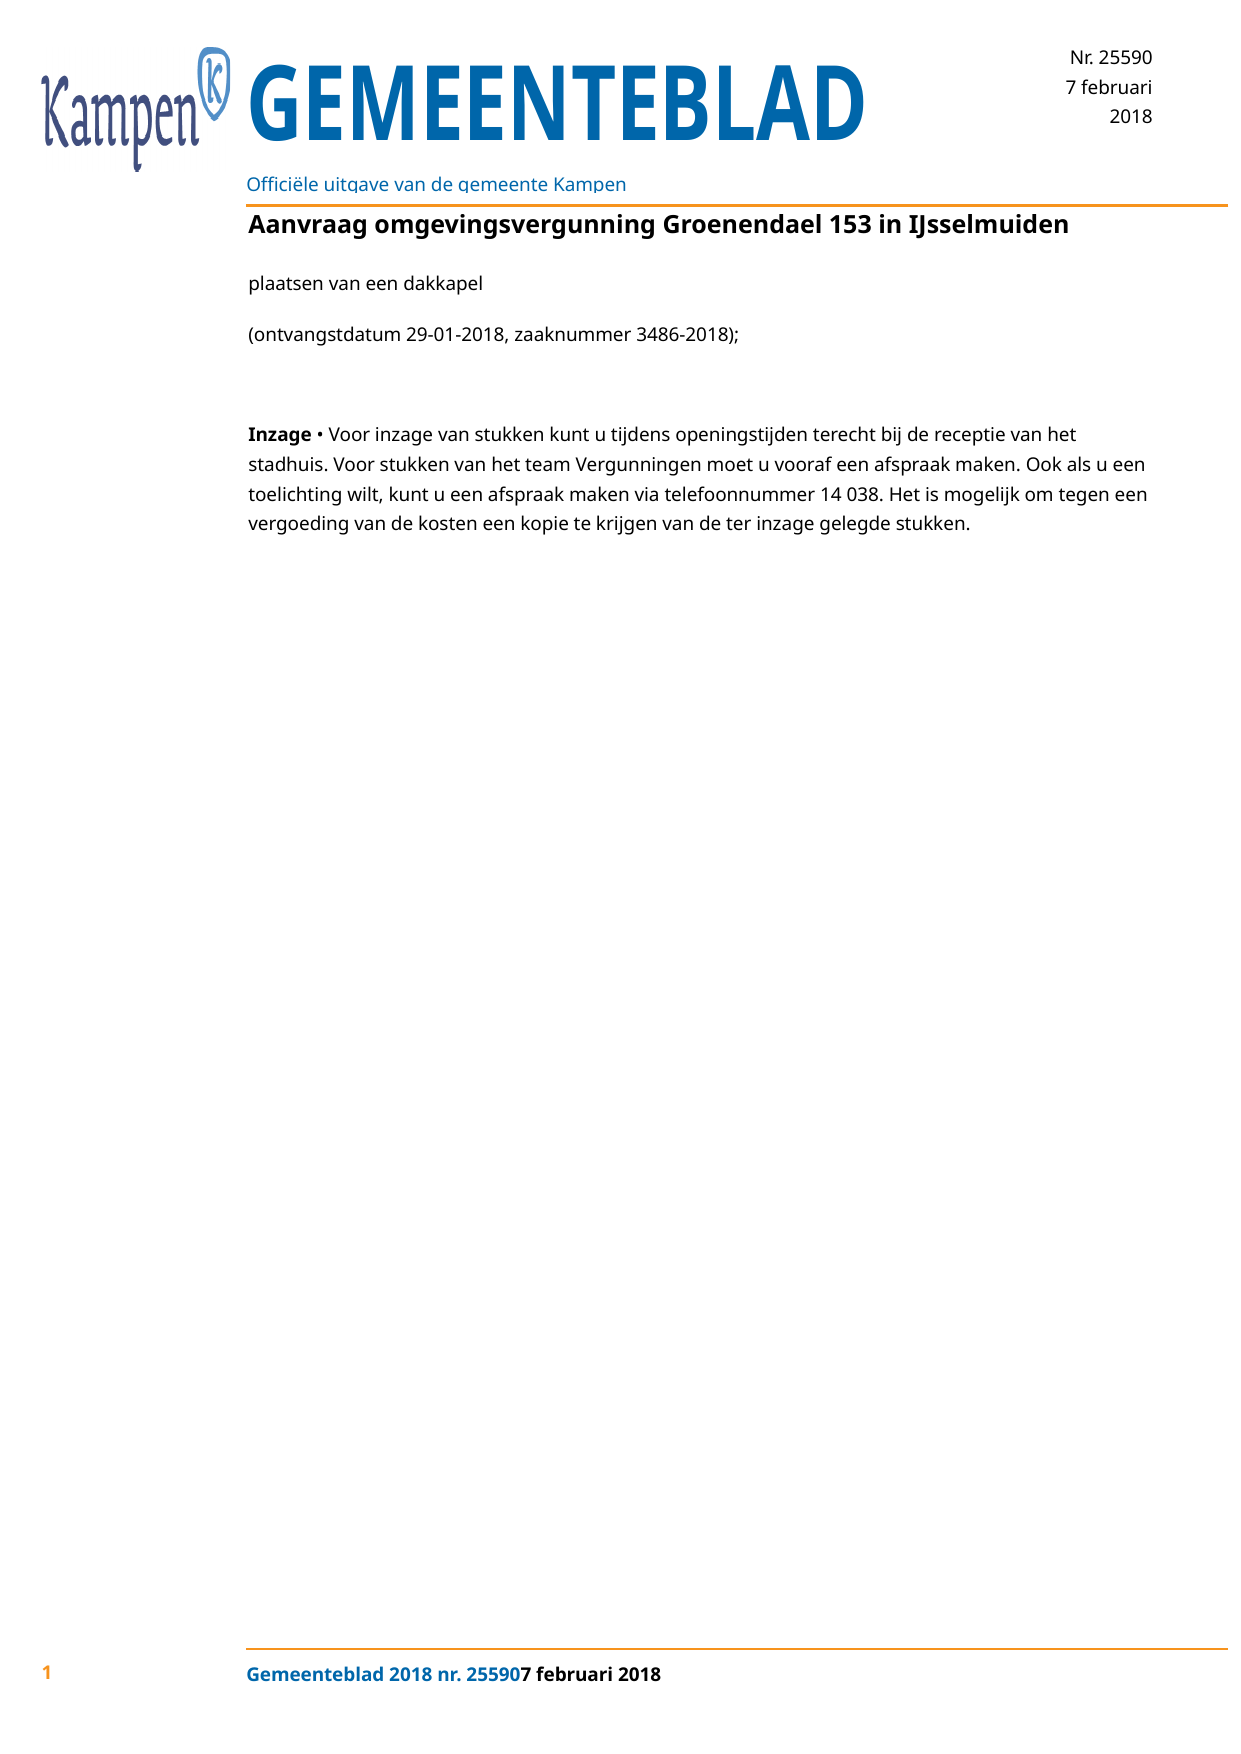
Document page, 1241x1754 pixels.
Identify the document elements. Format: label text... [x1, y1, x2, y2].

text (ontvangstdatum 29-01-2018, zaaknummer 3486-2018); [248, 321, 1152, 346]
text plaatsen van een dakkapel [248, 270, 1152, 296]
text Aanvraag omgevingsvergunning Groenendael 153 in IJsselmuiden [248, 207, 1152, 241]
picture [41, 47, 231, 172]
text Inzage • Voor inzage van stukken kunt u tijdens openingstijden terecht bij de receptie van het stadhuis. Voor stukken van het team Vergunningen moet u vooraf een afspraak maken. Ook als u een toelichting wilt, kunt u een afspraak maken via telefoonnummer 14 038. Het is mogelijk om tegen een vergoeding van de kosten een kopie te krijgen van de ter inzage gelegde stukken. [248, 422, 1152, 536]
